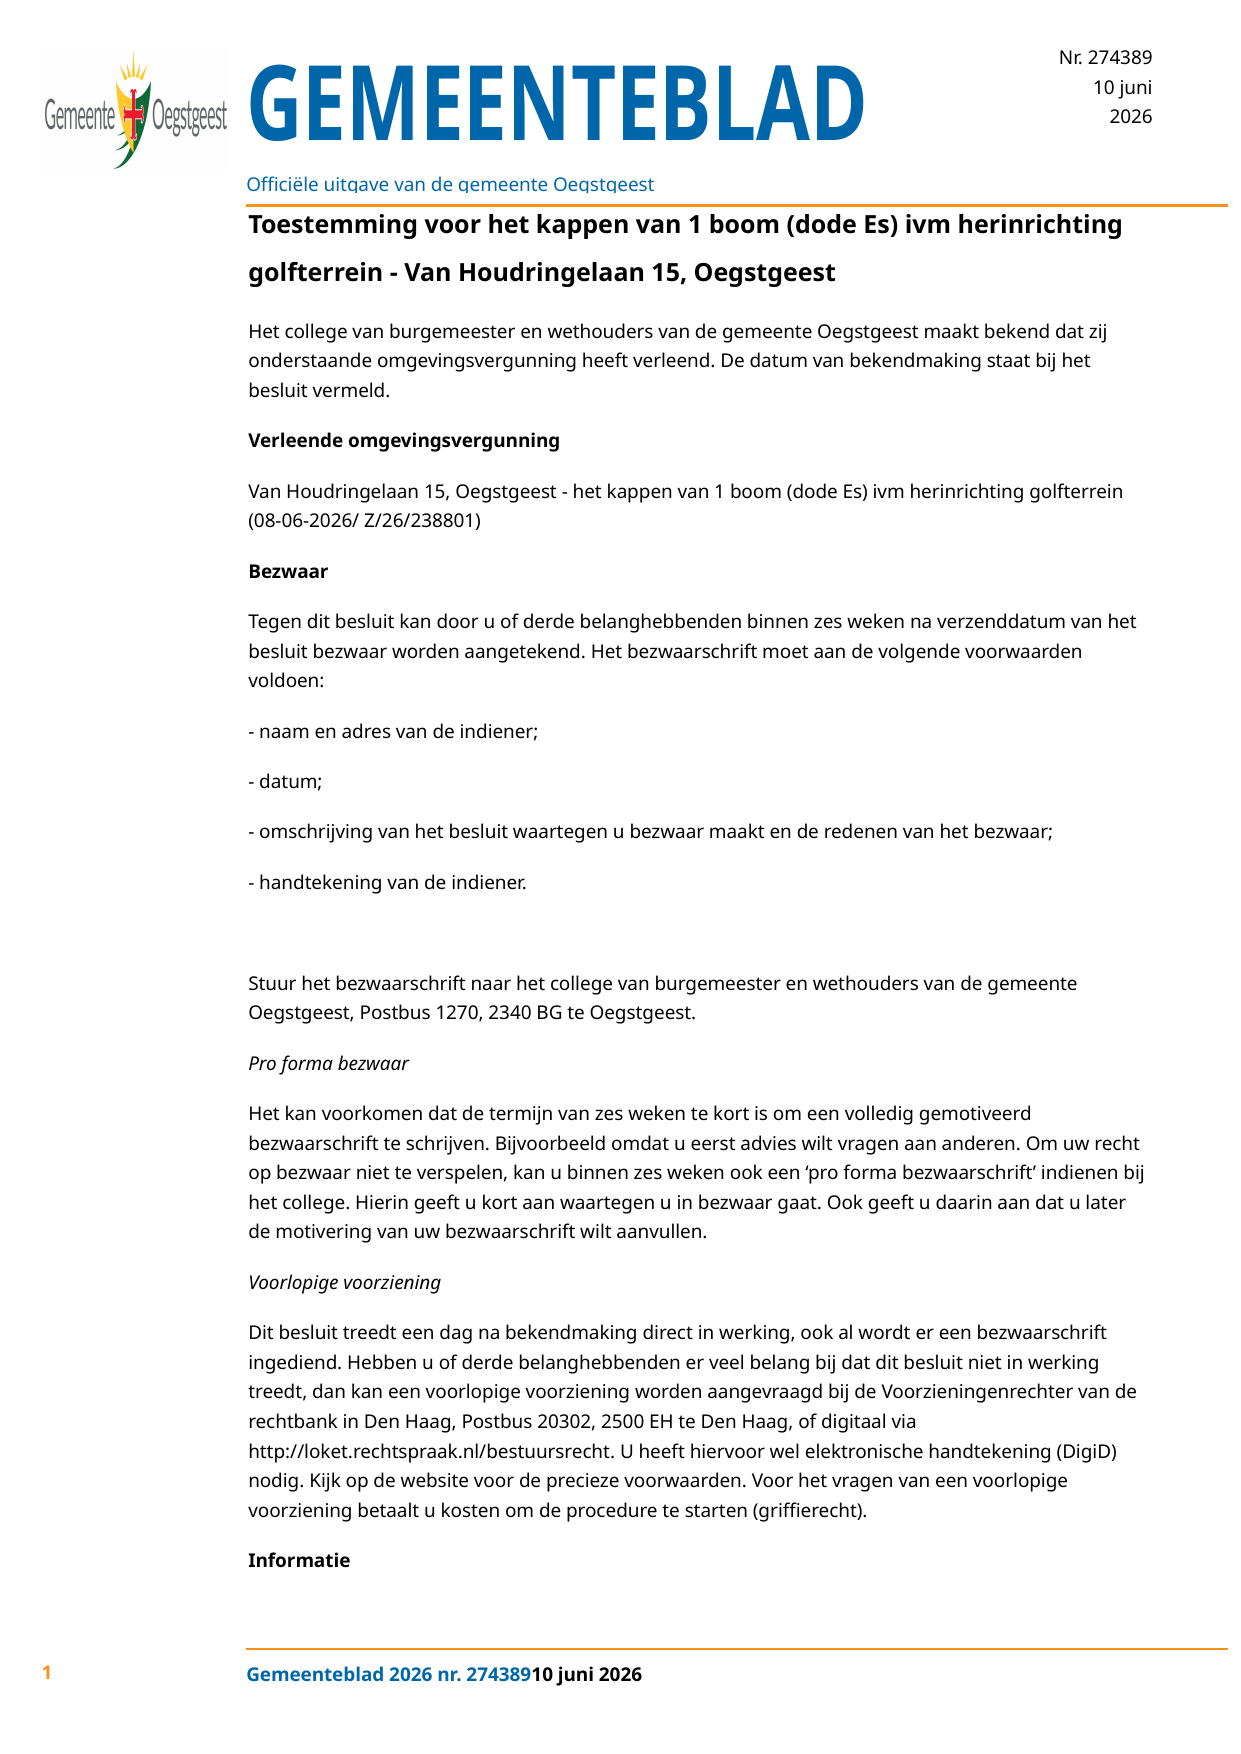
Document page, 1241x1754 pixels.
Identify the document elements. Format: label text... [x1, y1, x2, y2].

text Verleende omgevingsvergunning [248, 427, 1152, 453]
text - handtekening van de indiener. [248, 869, 1152, 895]
text Voorlopige voorziening [248, 1269, 1152, 1295]
text Informatie [248, 1547, 1152, 1573]
text Bezwaar [248, 558, 1152, 584]
text - omschrijving van het besluit waartegen u bezwaar maakt en de redenen van het bezwaar; [248, 819, 1152, 844]
text - naam en adres van de indiener; [248, 718, 1152, 744]
text Toestemming voor het kappen van 1 boom (dode Es) ivm herinrichting golfterrein - Van Houdringelaan 15, Oegstgeest [248, 207, 1152, 288]
text Dit besluit treedt een dag na bekendmaking direct in werking, ook al wordt er een bezwaarschrift ingediend. Hebben u of derde belanghebbenden er veel belang bij dat dit besluit niet in werking treedt, dan kan een voorlopige voorziening worden aangevraagd bij de Voorzieningenrechter van de rechtbank in Den Haag, Postbus 20302, 2500 EH te Den Haag, of digitaal via http://loket.rechtspraak.nl/bestuursrecht. U heeft hiervoor wel elektronische handtekening (DigiD) nodig. Kijk op de website voor de precieze voorwaarden. Voor het vragen van een voorlopige voorziening betaalt u kosten om de procedure te starten (griffierecht). [248, 1319, 1152, 1523]
picture [41, 47, 231, 172]
text Van Houdringelaan 15, Oegstgeest - het kappen van 1 boom (dode Es) ivm herinrichting golfterrein (08-06-2026/ Z/26/238801) [248, 478, 1152, 533]
text Het college van burgemeester en wethouders van de gemeente Oegstgeest maakt bekend dat zij onderstaande omgevingsvergunning heeft verleend. De datum van bekendmaking staat bij het besluit vermeld. [248, 318, 1152, 403]
text Stuur het bezwaarschrift naar het college van burgemeester en wethouders van de gemeente Oegstgeest, Postbus 1270, 2340 BG te Oegstgeest. [248, 970, 1152, 1025]
text Tegen dit besluit kan door u of derde belanghebbenden binnen zes weken na verzenddatum van het besluit bezwaar worden aangetekend. Het bezwaarschrift moet aan de volgende voorwaarden voldoen: [248, 608, 1152, 693]
text Pro forma bezwaar [248, 1050, 1152, 1076]
text - datum; [248, 768, 1152, 794]
text Het kan voorkomen dat de termijn van zes weken te kort is om een volledig gemotiveerd bezwaarschrift te schrijven. Bijvoorbeeld omdat u eerst advies wilt vragen aan anderen. Om uw recht op bezwaar niet te verspelen, kan u binnen zes weken ook een ‘pro forma bezwaarschrift’ indienen bij het college. Hierin geeft u kort aan waartegen u in bezwaar gaat. Ook geeft u daarin aan dat u later de motivering van uw bezwaarschrift wilt aanvullen. [248, 1100, 1152, 1244]
